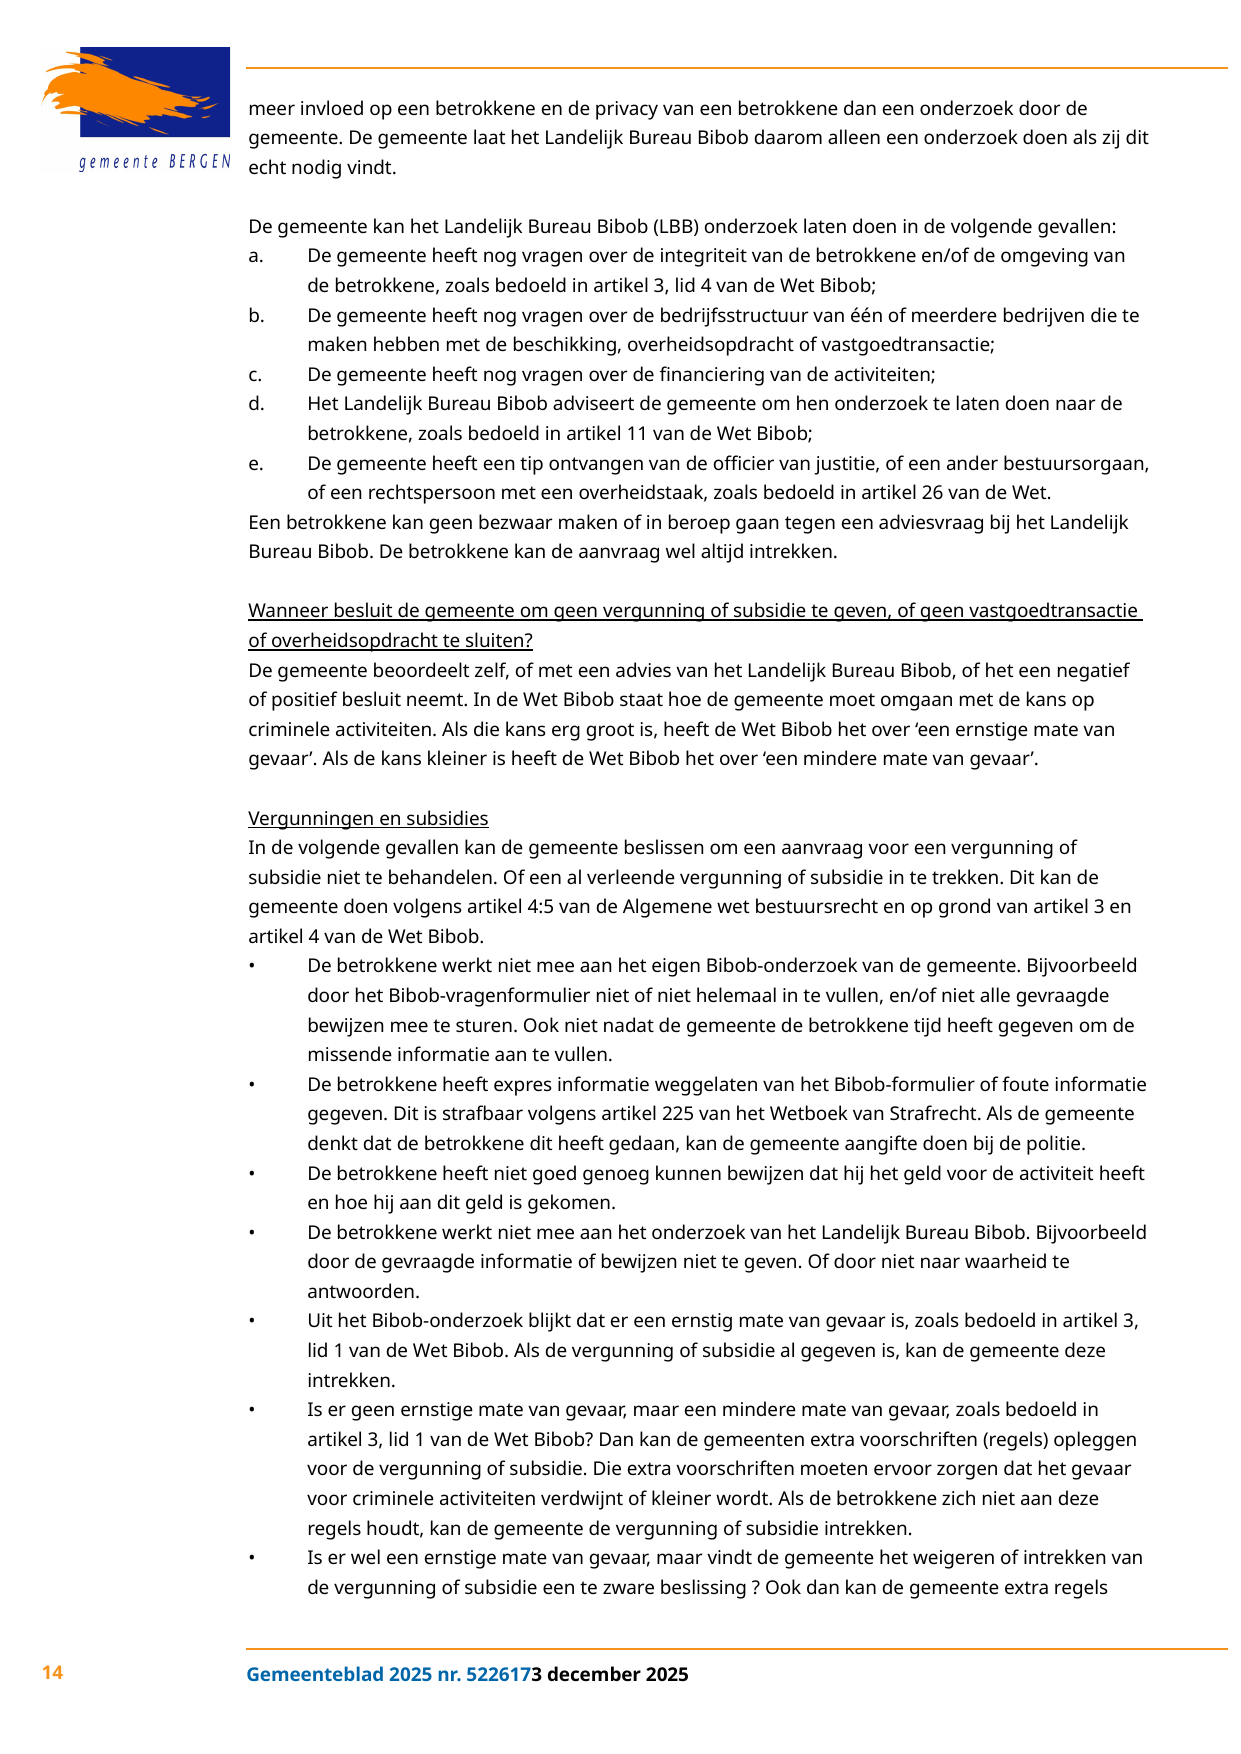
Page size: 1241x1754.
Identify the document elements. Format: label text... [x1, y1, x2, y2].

list Het Landelijk Bureau Bibob adviseert de gemeente om hen onderzoek te laten doen naar de betrokkene, zoals bedoeld in artikel 11 van de Wet Bibob; [248, 391, 1152, 446]
list De gemeente heeft nog vragen over de financiering van de activiteiten; [248, 361, 1152, 387]
picture [41, 47, 231, 172]
list De gemeente heeft nog vragen over de bedrijfsstructuur van één of meerdere bedrijven die te maken hebben met de beschikking, overheidsopdracht of vastgoedtransactie; [248, 302, 1152, 357]
list Uit het Bibob-onderzoek blijkt dat er een ernstig mate van gevaar is, zoals bedoeld in artikel 3, lid 1 van de Wet Bibob. Als de vergunning of subsidie al gegeven is, kan de gemeente deze intrekken. [248, 1308, 1152, 1393]
list De betrokkene heeft niet goed genoeg kunnen bewijzen dat hij het geld voor de activiteit heeft en hoe hij aan dit geld is gekomen. [248, 1160, 1152, 1215]
list De betrokkene werkt niet mee aan het onderzoek van het Landelijk Bureau Bibob. Bijvoorbeeld door de gevraagde informatie of bewijzen niet te geven. Of door niet naar waarheid te antwoorden. [248, 1219, 1152, 1304]
text meer invloed op een betrokkene en de privacy van een betrokkene dan een onderzoek door de gemeente. De gemeente laat het Landelijk Bureau Bibob daarom alleen een onderzoek doen als zij dit echt nodig vindt. [248, 95, 1152, 180]
text Wanneer besluit de gemeente om geen vergunning of subsidie te geven, of geen vastgoedtransactie of overheidsopdracht te sluiten? [248, 598, 1152, 653]
list De betrokkene werkt niet mee aan het eigen Bibob-onderzoek van de gemeente. Bijvoorbeeld door het Bibob-vragenformulier niet of niet helemaal in te vullen, en/of niet alle gevraagde bewijzen mee te sturen. Ook niet nadat de gemeente de betrokkene tijd heeft gegeven om de missende informatie aan te vullen. [248, 953, 1152, 1067]
list De betrokkene heeft expres informatie weggelaten van het Bibob-formulier of foute informatie gegeven. Dit is strafbaar volgens artikel 225 van het Wetboek van Strafrecht. Als de gemeente denkt dat de betrokkene dit heeft gedaan, kan de gemeente aangifte doen bij de politie. [248, 1071, 1152, 1156]
text De gemeente beoordeelt zelf, of met een advies van het Landelijk Bureau Bibob, of het een negatief of positief besluit neemt. In de Wet Bibob staat hoe de gemeente moet omgaan met de kans op criminele activiteiten. Als die kans erg groot is, heeft de Wet Bibob het over ‘een ernstige mate van gevaar’. Als de kans kleiner is heeft de Wet Bibob het over ‘een mindere mate van gevaar’. [248, 657, 1152, 771]
list Is er wel een ernstige mate van gevaar, maar vindt de gemeente het weigeren of intrekken van de vergunning of subsidie een te zware beslissing ? Ook dan kan de gemeente extra regels [248, 1544, 1152, 1600]
list De gemeente heeft een tip ontvangen van de officier van justitie, of een ander bestuursorgaan, of een rechtspersoon met een overheidstaak, zoals bedoeld in artikel 26 van de Wet. [248, 450, 1152, 505]
text Vergunningen en subsidies [248, 805, 1152, 831]
list Is er geen ernstige mate van gevaar, maar een mindere mate van gevaar, zoals bedoeld in artikel 3, lid 1 van de Wet Bibob? Dan kan de gemeenten extra voorschriften (regels) opleggen voor de vergunning of subsidie. Die extra voorschriften moeten ervoor zorgen dat het gevaar voor criminele activiteiten verdwijnt of kleiner wordt. Als de betrokkene zich niet aan deze regels houdt, kan de gemeente de vergunning of subsidie intrekken. [248, 1396, 1152, 1541]
text In de volgende gevallen kan de gemeente beslissen om een aanvraag voor een vergunning of subsidie niet te behandelen. Of een al verleende vergunning of subsidie in te trekken. Dit kan de gemeente doen volgens artikel 4:5 van de Algemene wet bestuursrecht en op grond van artikel 3 en artikel 4 van de Wet Bibob. [248, 834, 1152, 949]
text De gemeente kan het Landelijk Bureau Bibob (LBB) onderzoek laten doen in de volgende gevallen: [248, 213, 1152, 239]
list De gemeente heeft nog vragen over de integriteit van de betrokkene en/of de omgeving van de betrokkene, zoals bedoeld in artikel 3, lid 4 van de Wet Bibob; [248, 243, 1152, 298]
text Een betrokkene kan geen bezwaar maken of in beroep gaan tegen een adviesvraag bij het Landelijk Bureau Bibob. De betrokkene kan de aanvraag wel altijd intrekken. [248, 509, 1152, 564]
